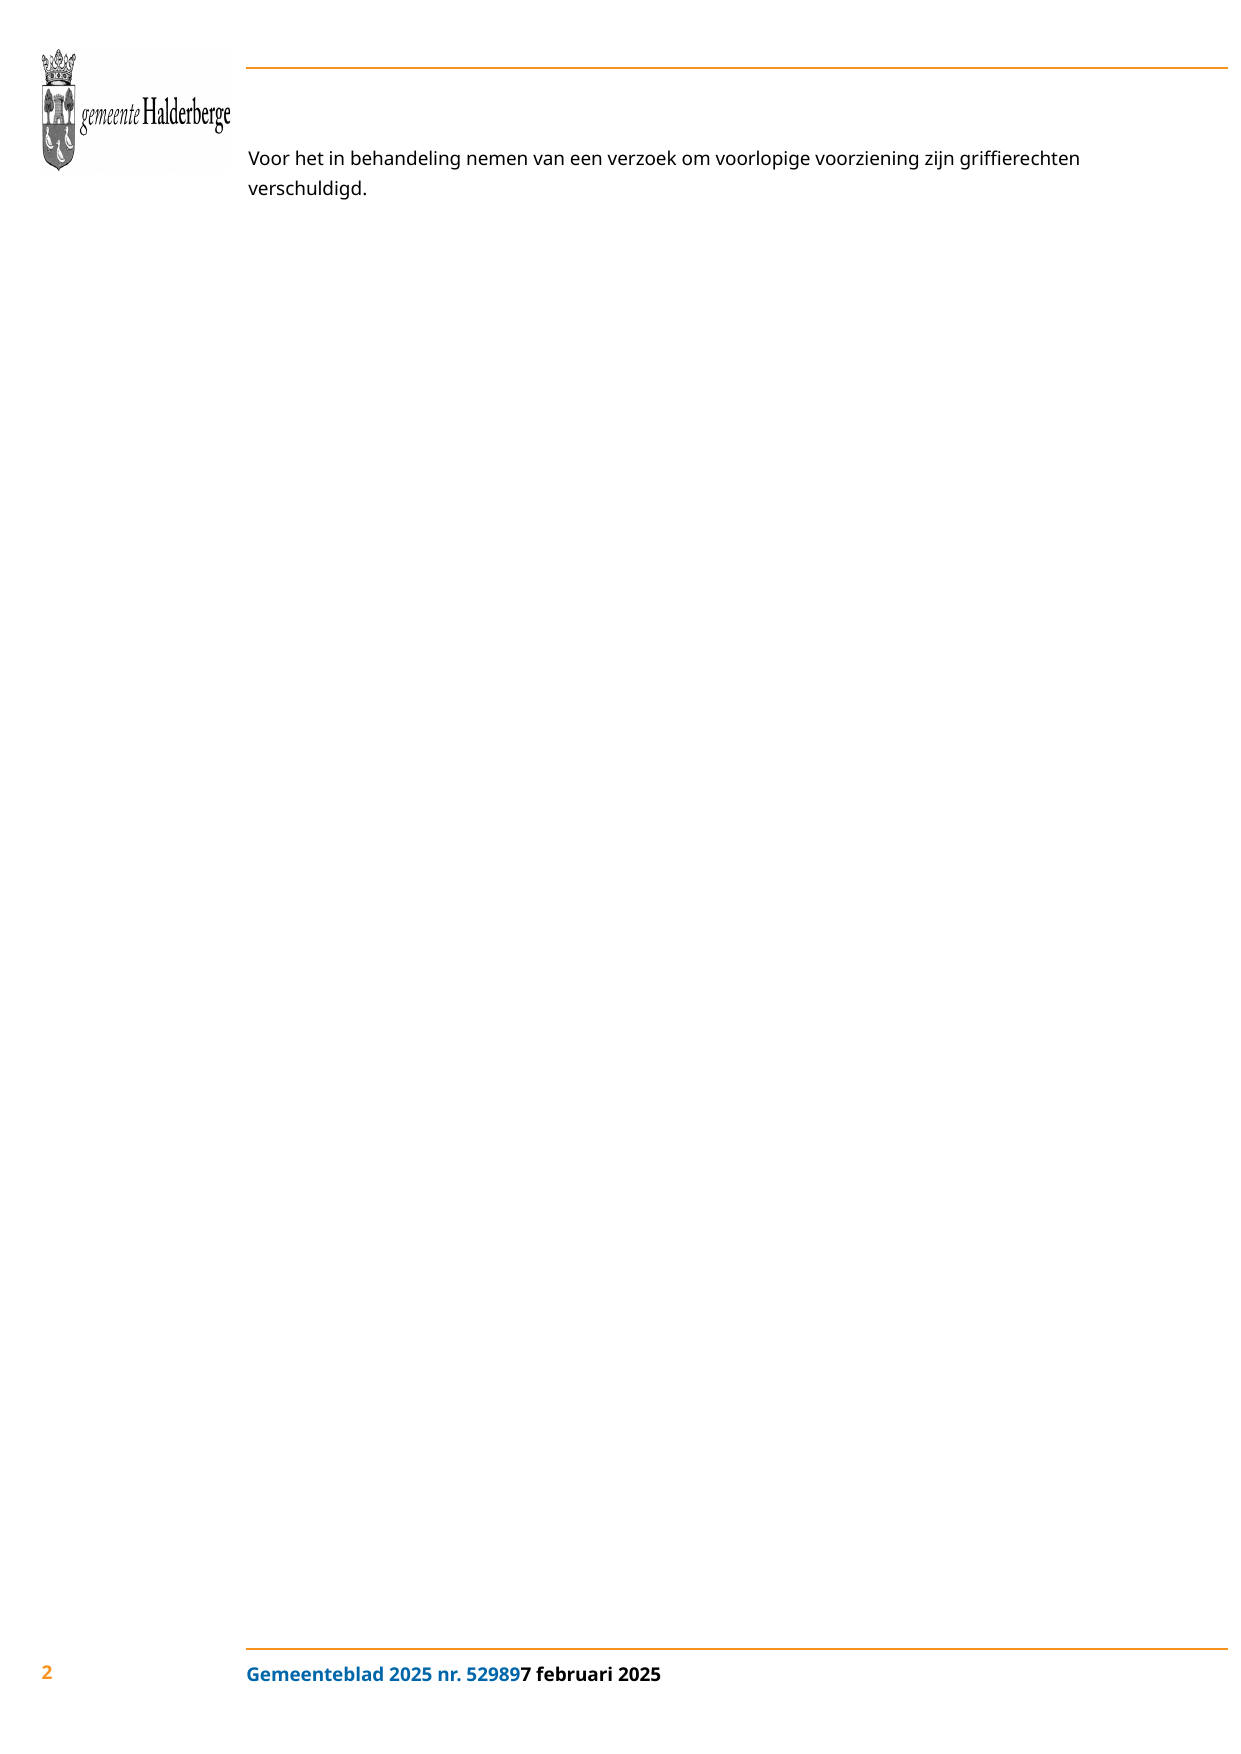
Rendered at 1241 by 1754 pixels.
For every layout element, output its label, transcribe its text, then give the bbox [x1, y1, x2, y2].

text Voor het in behandeling nemen van een verzoek om voorlopige voorziening zijn griffierechten verschuldigd. [248, 145, 1152, 201]
picture [41, 47, 231, 172]
